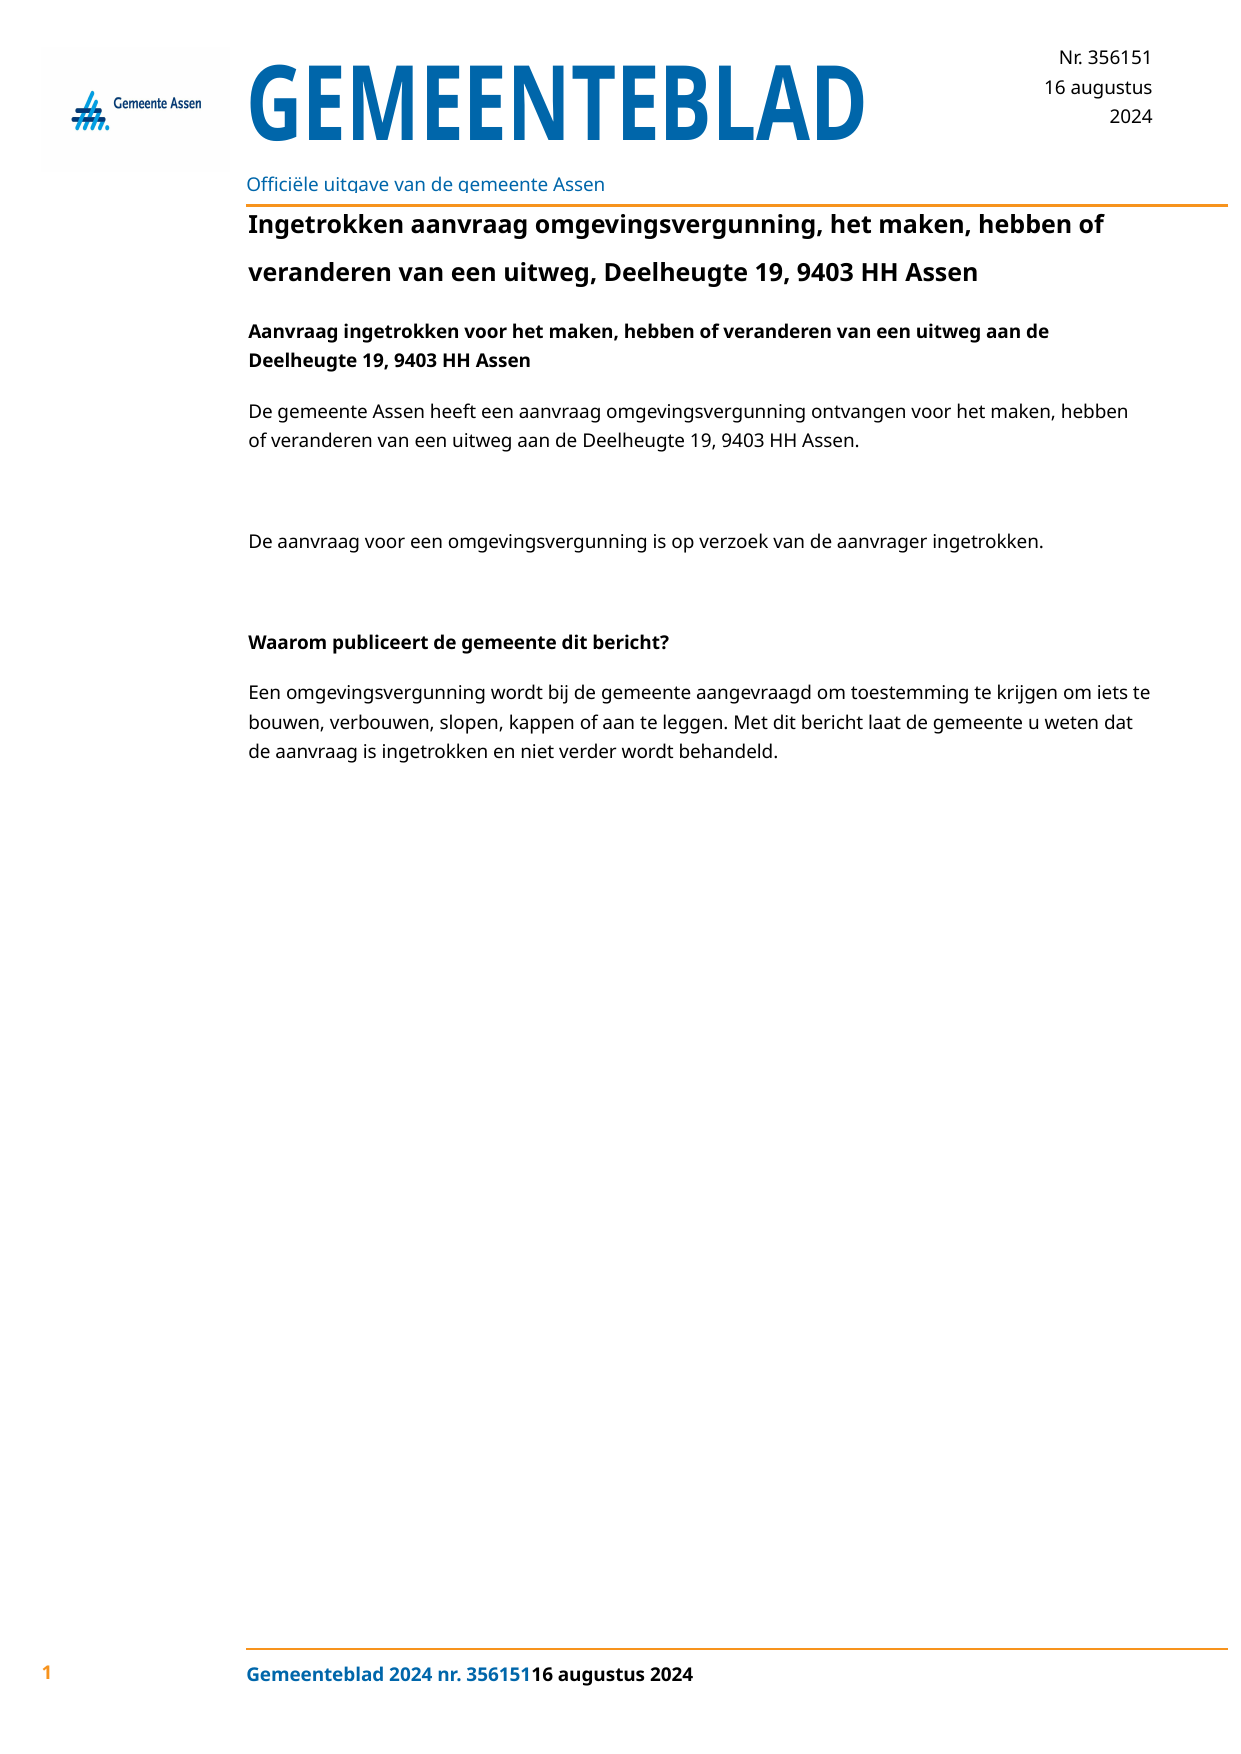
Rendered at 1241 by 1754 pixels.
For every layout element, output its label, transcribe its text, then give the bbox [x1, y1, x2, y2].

text De aanvraag voor een omgevingsvergunning is op verzoek van de aanvrager ingetrokken. [248, 528, 1152, 554]
text Een omgevingsvergunning wordt bij de gemeente aangevraagd om toestemming te krijgen om iets te bouwen, verbouwen, slopen, kappen of aan te leggen. Met dit bericht laat de gemeente u weten dat de aanvraag is ingetrokken en niet verder wordt behandeld. [248, 679, 1152, 764]
text Waarom publiceert de gemeente dit bericht? [248, 629, 1152, 655]
text De gemeente Assen heeft een aanvraag omgevingsvergunning ontvangen voor het maken, hebben of veranderen van een uitweg aan de Deelheugte 19, 9403 HH Assen. [248, 398, 1152, 453]
text Aanvraag ingetrokken voor het maken, hebben of veranderen van een uitweg aan de Deelheugte 19, 9403 HH Assen [248, 318, 1152, 373]
text Ingetrokken aanvraag omgevingsvergunning, het maken, hebben of veranderen van een uitweg, Deelheugte 19, 9403 HH Assen [248, 207, 1152, 288]
picture [41, 47, 231, 172]
